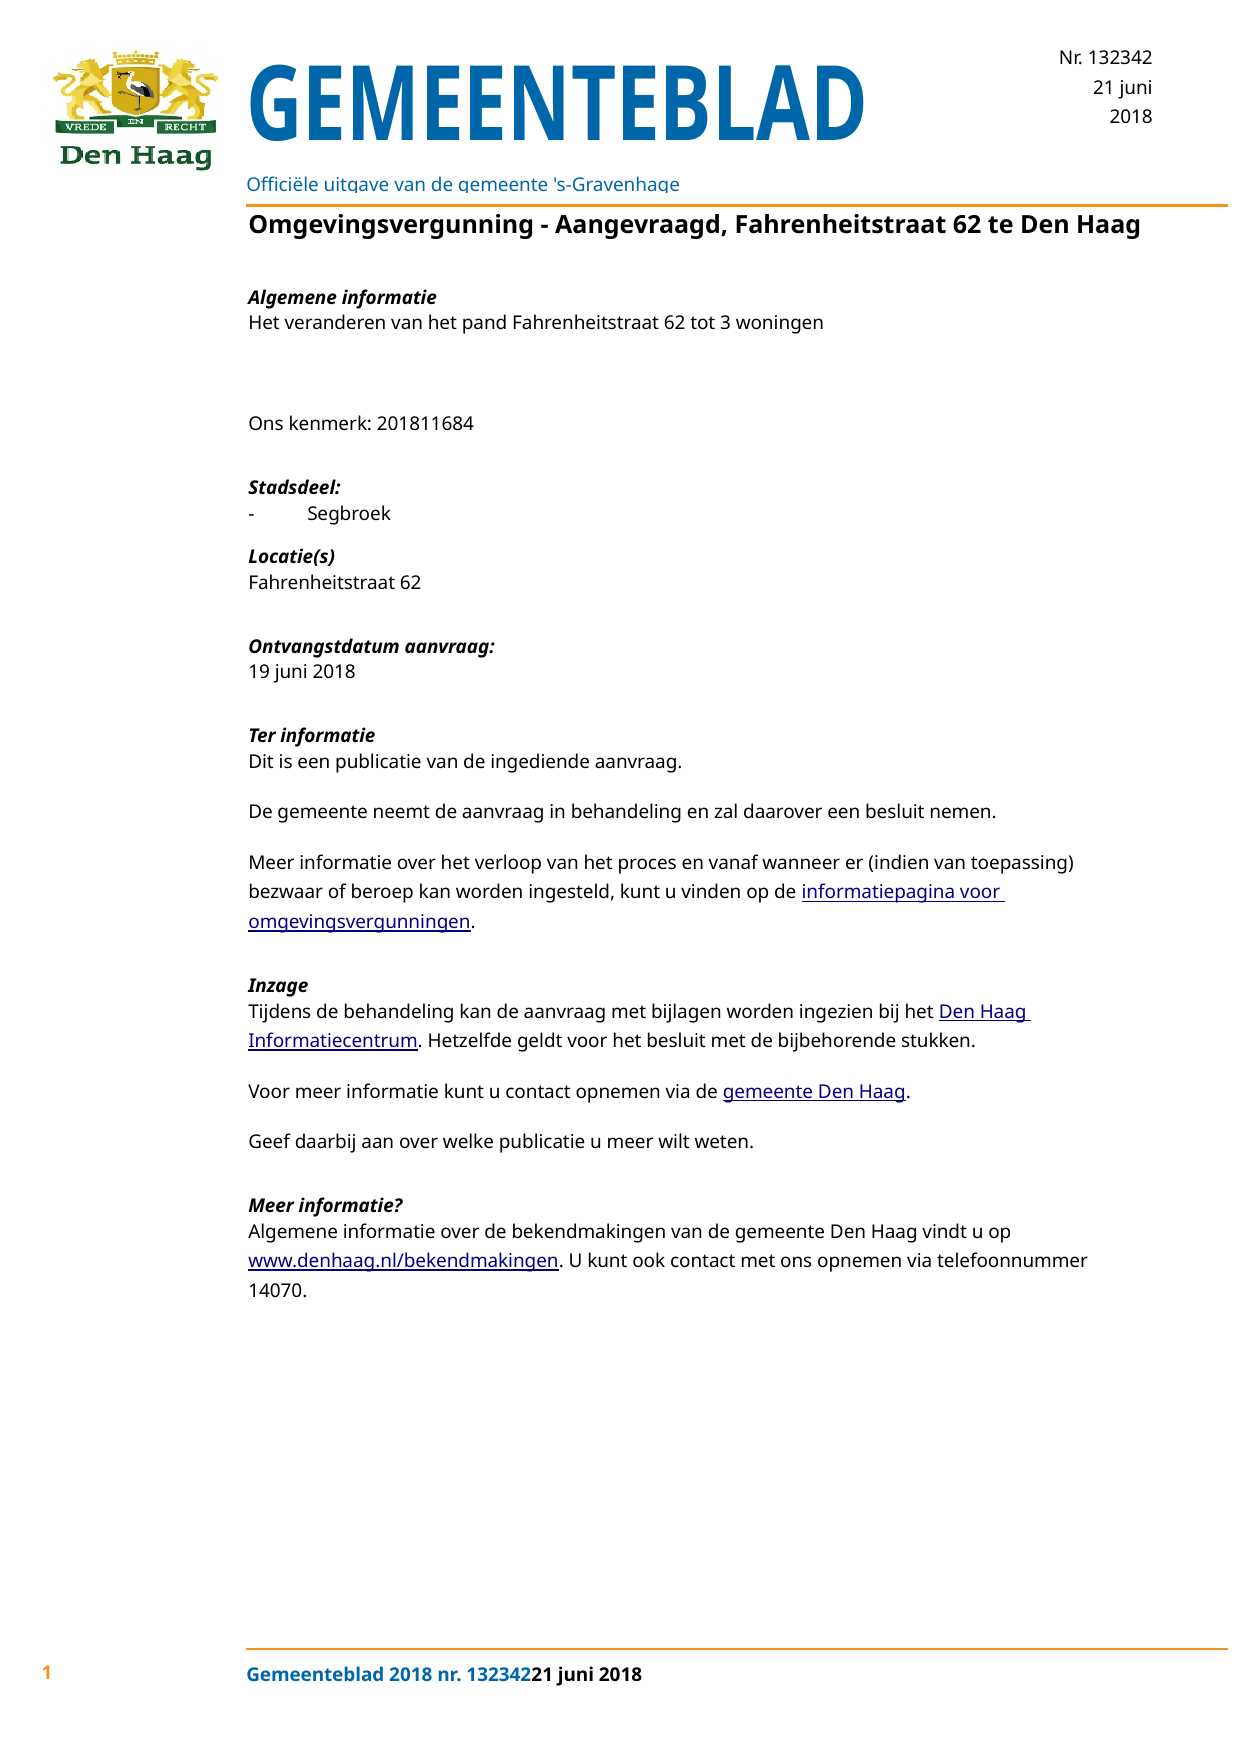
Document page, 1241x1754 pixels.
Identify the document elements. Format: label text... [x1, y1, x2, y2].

text Fahrenheitstraat 62 [248, 569, 1152, 595]
text Dit is een publicatie van de ingediende aanvraag. [248, 748, 1152, 774]
text Meer informatie over het verloop van het proces en vanaf wanneer er (indien van toepassing) bezwaar of beroep kan worden ingesteld, kunt u vinden op de informatiepagina voor omgevingsvergunningen. [248, 849, 1152, 934]
text Voor meer informatie kunt u contact opnemen via de gemeente Den Haag. [248, 1078, 1152, 1104]
text Ons kenmerk: 201811684 [248, 410, 1152, 436]
text Ter informatie [248, 723, 1152, 748]
text Algemene informatie [248, 284, 1152, 309]
list Segbroek [248, 500, 1152, 526]
text Ontvangstdatum aanvraag: [248, 633, 1152, 659]
text Omgevingsvergunning - Aangevraagd, Fahrenheitstraat 62 te Den Haag [248, 207, 1152, 241]
text 19 juni 2018 [248, 659, 1152, 684]
text Algemene informatie over de bekendmakingen van de gemeente Den Haag vindt u op www.denhaag.nl/bekendmakingen. U kunt ook contact met ons opnemen via telefoonnummer 14070. [248, 1218, 1152, 1303]
text Tijdens de behandeling kan de aanvraag met bijlagen worden ingezien bij het Den Haag Informatiecentrum. Hetzelfde geldt voor het besluit met de bijbehorende stukken. [248, 998, 1152, 1053]
text Het veranderen van het pand Fahrenheitstraat 62 tot 3 woningen [248, 309, 1152, 335]
text Meer informatie? [248, 1192, 1152, 1218]
picture [41, 47, 231, 172]
text Inzage [248, 972, 1152, 998]
text Stadsdeel: [248, 474, 1152, 500]
text Locatie(s) [248, 543, 1152, 569]
text De gemeente neemt de aanvraag in behandeling en zal daarover een besluit nemen. [248, 799, 1152, 824]
text Geef daarbij aan over welke publicatie u meer wilt weten. [248, 1128, 1152, 1154]
